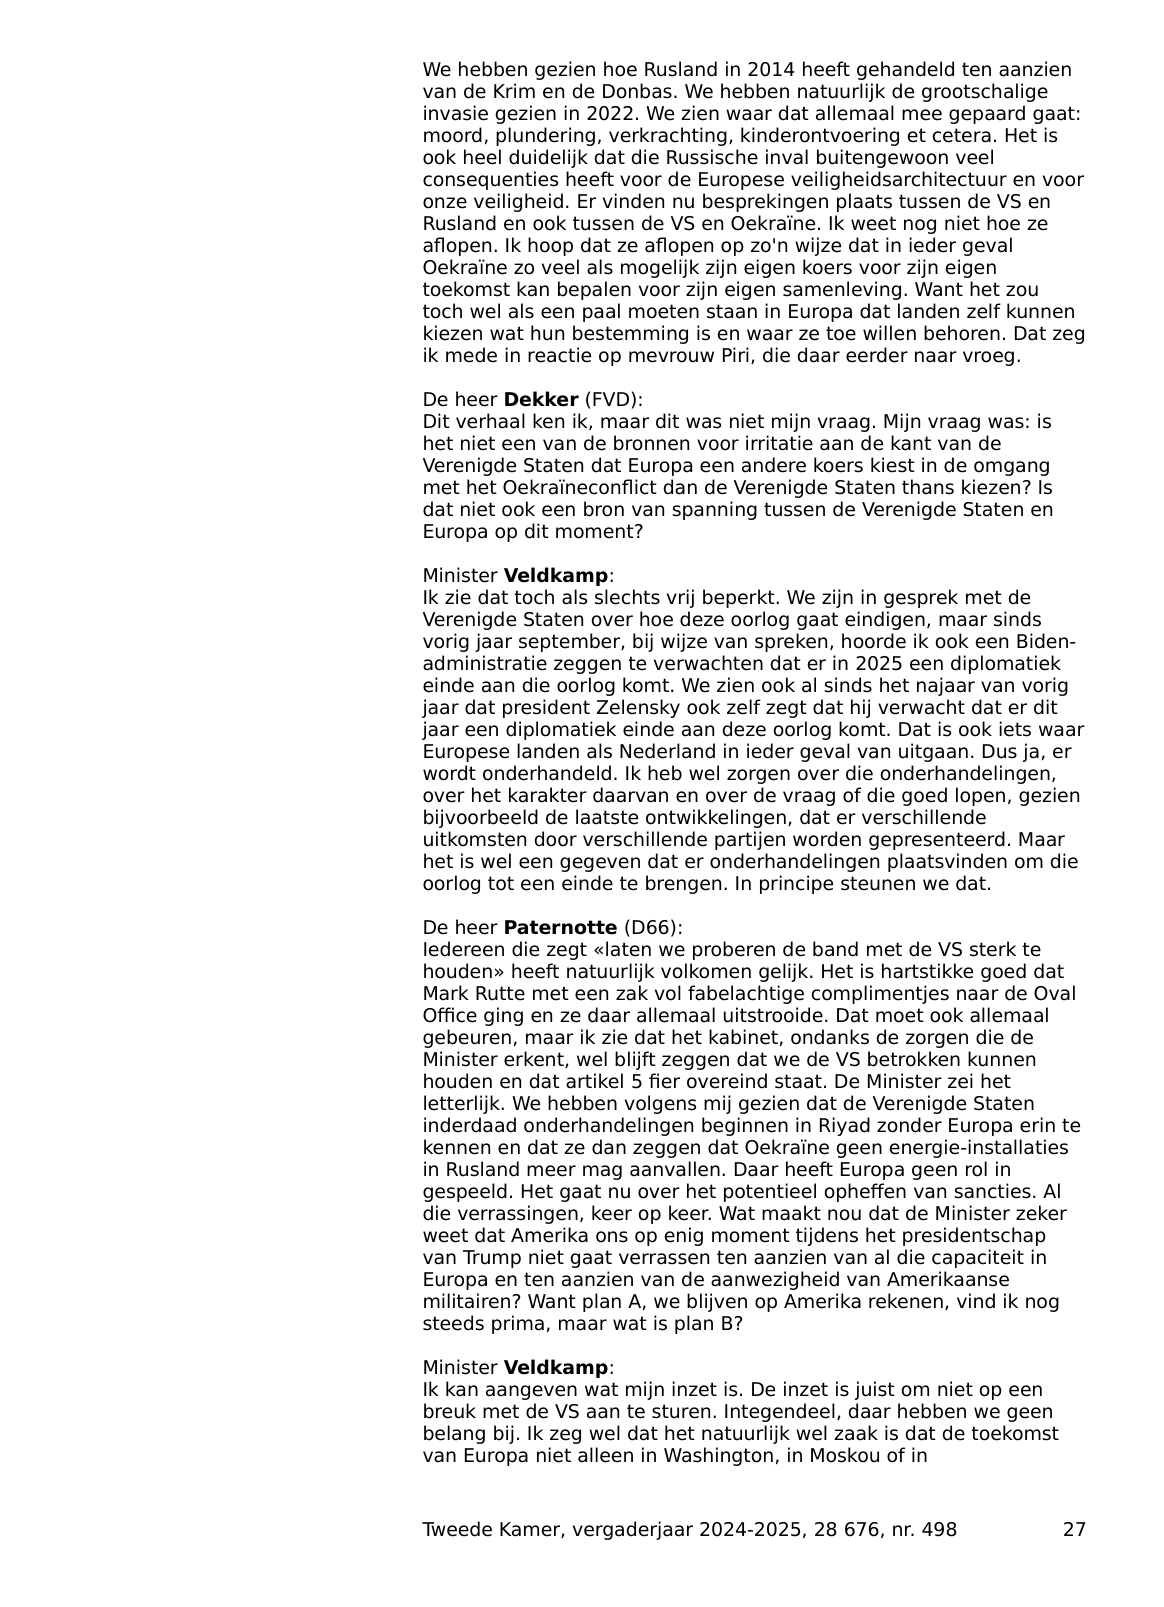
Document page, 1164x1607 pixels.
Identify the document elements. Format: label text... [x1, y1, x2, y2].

text Ik kan aangeven wat mijn inzet is. De inzet is juist om niet op een breuk met de VS aan te sturen. Integendeel, daar hebben we geen belang bij. Ik zeg wel dat het natuurlijk wel zaak is dat de toekomst van Europa niet alleen in Washington, in Moskou of in [422, 1379, 1087, 1467]
text Minister Veldkamp: [422, 565, 1087, 587]
text Ik zie dat toch als slechts vrij beperkt. We zijn in gesprek met de Verenigde Staten over hoe deze oorlog gaat eindigen, maar sinds vorig jaar september, bij wijze van spreken, hoorde ik ook een Biden-administratie zeggen te verwachten dat er in 2025 een diplomatiek einde aan die oorlog komt. We zien ook al sinds het najaar van vorig jaar dat president Zelensky ook zelf zegt dat hij verwacht dat er dit jaar een diplomatiek einde aan deze oorlog komt. Dat is ook iets waar Europese landen als Nederland in ieder geval van uitgaan. Dus ja, er wordt onderhandeld. Ik heb wel zorgen over die onderhandelingen, over het karakter daarvan en over de vraag of die goed lopen, gezien bijvoorbeeld de laatste ontwikkelingen, dat er verschillende uitkomsten door verschillende partijen worden gepresenteerd. Maar het is wel een gegeven dat er onderhandelingen plaatsvinden om die oorlog tot een einde te brengen. In principe steunen we dat. [422, 587, 1087, 895]
text Dit verhaal ken ik, maar dit was niet mijn vraag. Mijn vraag was: is het niet een van de bronnen voor irritatie aan de kant van de Verenigde Staten dat Europa een andere koers kiest in de omgang met het Oekraïneconflict dan de Verenigde Staten thans kiezen? Is dat niet ook een bron van spanning tussen de Verenigde Staten en Europa op dit moment? [422, 411, 1087, 543]
text Iedereen die zegt «laten we proberen de band met de VS sterk te houden» heeft natuurlijk volkomen gelijk. Het is hartstikke goed dat Mark Rutte met een zak vol fabelachtige complimentjes naar de Oval Office ging en ze daar allemaal uitstrooide. Dat moet ook allemaal gebeuren, maar ik zie dat het kabinet, ondanks de zorgen die de Minister erkent, wel blijft zeggen dat we de VS betrokken kunnen houden en dat artikel 5 fier overeind staat. De Minister zei het letterlijk. We hebben volgens mij gezien dat de Verenigde Staten inderdaad onderhandelingen beginnen in Riyad zonder Europa erin te kennen en dat ze dan zeggen dat Oekraïne geen energie-installaties in Rusland meer mag aanvallen. Daar heeft Europa geen rol in gespeeld. Het gaat nu over het potentieel opheffen van sancties. Al die verrassingen, keer op keer. Wat maakt nou dat de Minister zeker weet dat Amerika ons op enig moment tijdens het presidentschap van Trump niet gaat verrassen ten aanzien van al die capaciteit in Europa en ten aanzien van de aanwezigheid van Amerikaanse militairen? Want plan A, we blijven op Amerika rekenen, vind ik nog steeds prima, maar wat is plan B? [422, 939, 1087, 1334]
text Minister Veldkamp: [422, 1357, 1087, 1379]
text De heer Dekker (FVD): [422, 389, 1087, 411]
text De heer Paternotte (D66): [422, 917, 1087, 939]
text We hebben gezien hoe Rusland in 2014 heeft gehandeld ten aanzien van de Krim en de Donbas. We hebben natuurlijk de grootschalige invasie gezien in 2022. We zien waar dat allemaal mee gepaard gaat: moord, plundering, verkrachting, kinderontvoering et cetera. Het is ook heel duidelijk dat die Russische inval buitengewoon veel consequenties heeft voor de Europese veiligheidsarchitectuur en voor onze veiligheid. Er vinden nu besprekingen plaats tussen de VS en Rusland en ook tussen de VS en Oekraïne. Ik weet nog niet hoe ze aflopen. Ik hoop dat ze aflopen op zo'n wijze dat in ieder geval Oekraïne zo veel als mogelijk zijn eigen koers voor zijn eigen toekomst kan bepalen voor zijn eigen samenleving. Want het zou toch wel als een paal moeten staan in Europa dat landen zelf kunnen kiezen wat hun bestemming is en waar ze toe willen behoren. Dat zeg ik mede in reactie op mevrouw Piri, die daar eerder naar vroeg. [422, 59, 1087, 367]
